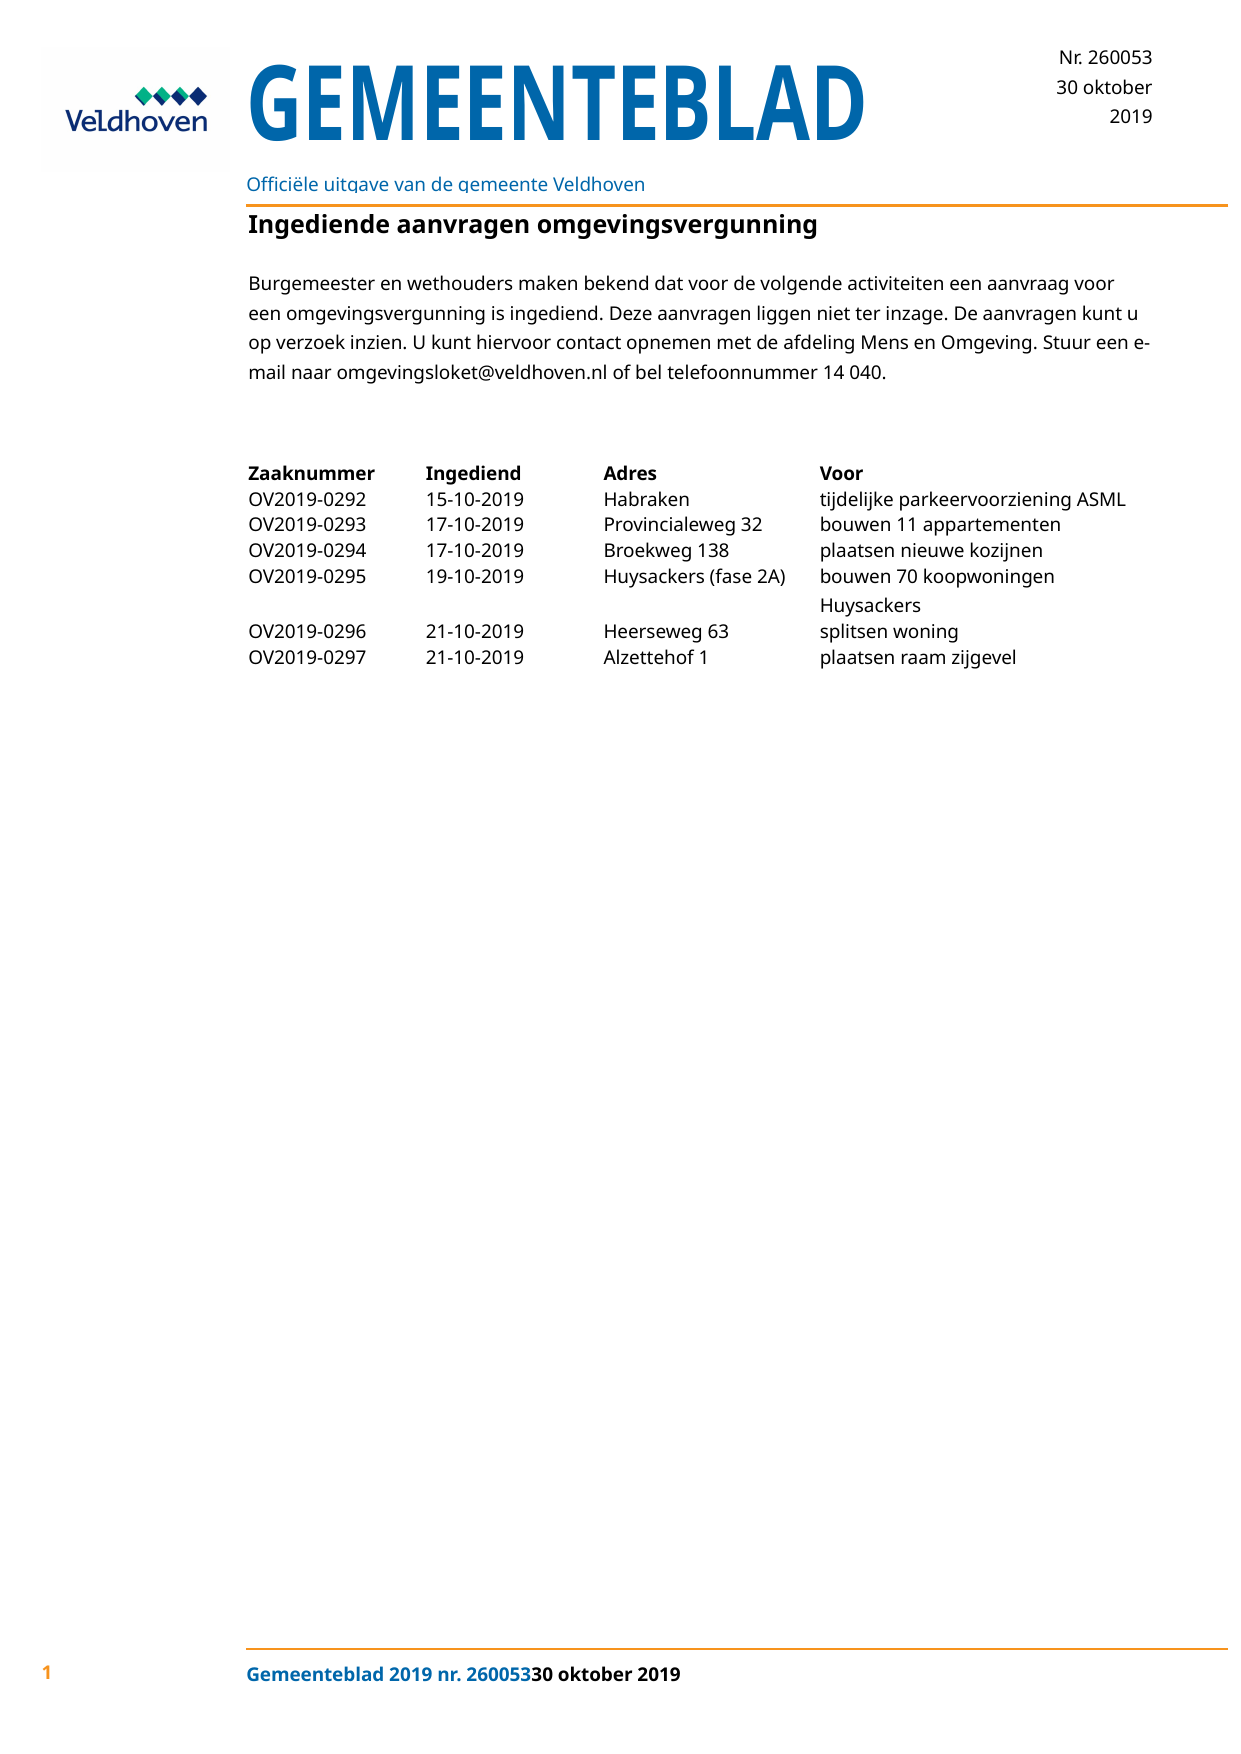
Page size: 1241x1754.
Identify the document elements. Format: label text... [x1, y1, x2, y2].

table_header Voor [820, 460, 1152, 486]
table_cell OV2019-0296 [248, 618, 426, 644]
table_header Zaaknummer [248, 460, 426, 486]
text Ingediende aanvragen omgevingsvergunning [248, 207, 1152, 241]
table_cell OV2019-0293 [248, 511, 426, 537]
table_cell Broekweg 138 [603, 537, 819, 563]
table_cell 21-10-2019 [426, 644, 603, 670]
table_header Adres [603, 460, 819, 486]
table_cell OV2019-0292 [248, 486, 426, 511]
table_cell bouwen 11 appartementen [820, 511, 1152, 537]
table_cell OV2019-0297 [248, 644, 426, 670]
table_cell 17-10-2019 [426, 537, 603, 563]
table_cell OV2019-0294 [248, 537, 426, 563]
picture [41, 47, 231, 172]
table_cell plaatsen nieuwe kozijnen [820, 537, 1152, 563]
table_cell Provincialeweg 32 [603, 511, 819, 537]
table_cell Alzettehof 1 [603, 644, 819, 670]
table_cell Huysackers (fase 2A) [603, 563, 819, 618]
table_cell splitsen woning [820, 618, 1152, 644]
table_cell bouwen 70 koopwoningen Huysackers [820, 563, 1152, 618]
table_cell tijdelijke parkeervoorziening ASML [820, 486, 1152, 511]
table_cell 17-10-2019 [426, 511, 603, 537]
table_cell plaatsen raam zijgevel [820, 644, 1152, 670]
table_cell Habraken [603, 486, 819, 511]
table_cell 21-10-2019 [426, 618, 603, 644]
table_cell 15-10-2019 [426, 486, 603, 511]
table_header Ingediend [426, 460, 603, 486]
table_cell OV2019-0295 [248, 563, 426, 618]
text Burgemeester en wethouders maken bekend dat voor de volgende activiteiten een aanvraag voor een omgevingsvergunning is ingediend. Deze aanvragen liggen niet ter inzage. De aanvragen kunt u op verzoek inzien. U kunt hiervoor contact opnemen met de afdeling Mens en Omgeving. Stuur een e-mail naar omgevingsloket@veldhoven.nl of bel telefoonnummer 14 040. [248, 270, 1152, 385]
table_cell Heerseweg 63 [603, 618, 819, 644]
table_cell 19-10-2019 [426, 563, 603, 618]
